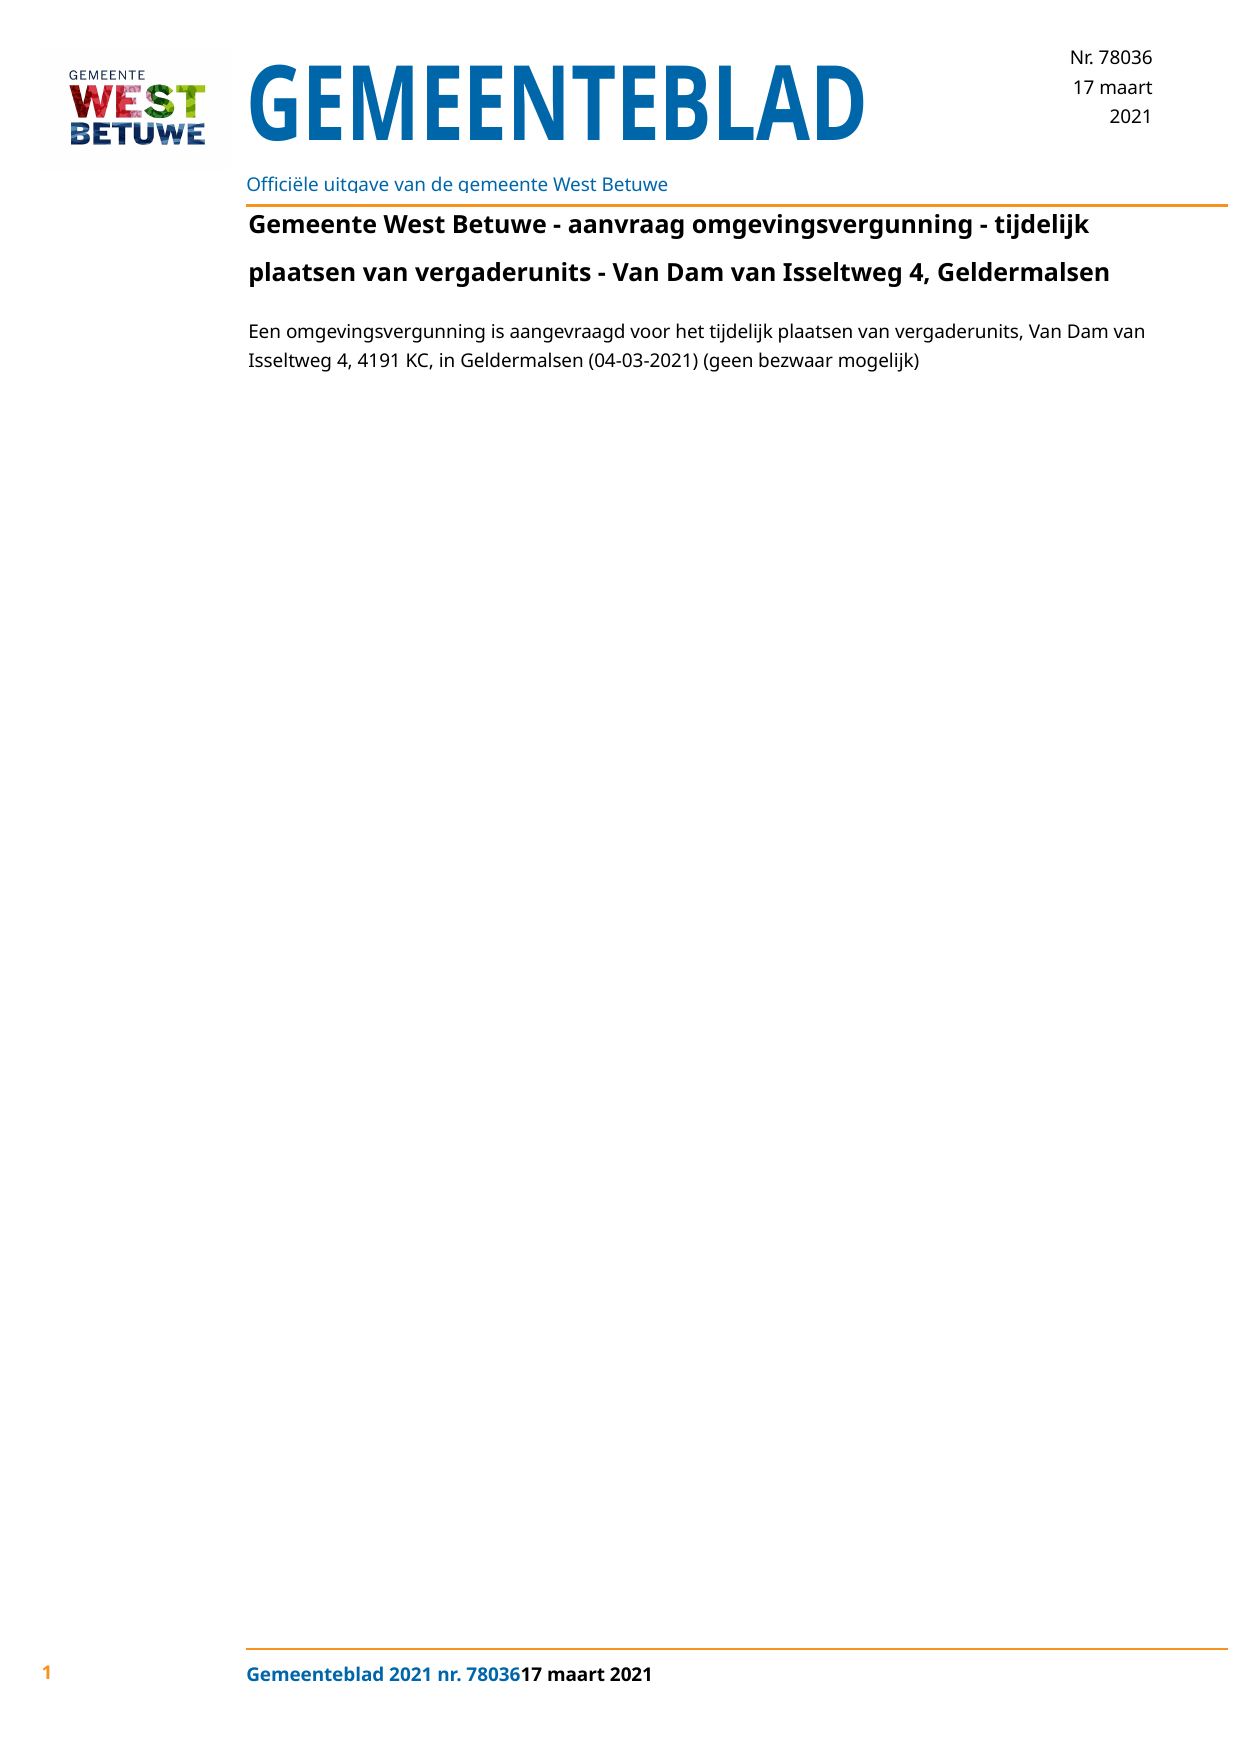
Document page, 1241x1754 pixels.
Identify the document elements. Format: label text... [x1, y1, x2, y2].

picture [41, 47, 231, 172]
text Gemeente West Betuwe - aanvraag omgevingsvergunning - tijdelijk plaatsen van vergaderunits - Van Dam van Isseltweg 4, Geldermalsen [248, 207, 1152, 288]
text Een omgevingsvergunning is aangevraagd voor het tijdelijk plaatsen van vergaderunits, Van Dam van Isseltweg 4, 4191 KC, in Geldermalsen (04-03-2021) (geen bezwaar mogelijk) [248, 318, 1152, 373]
